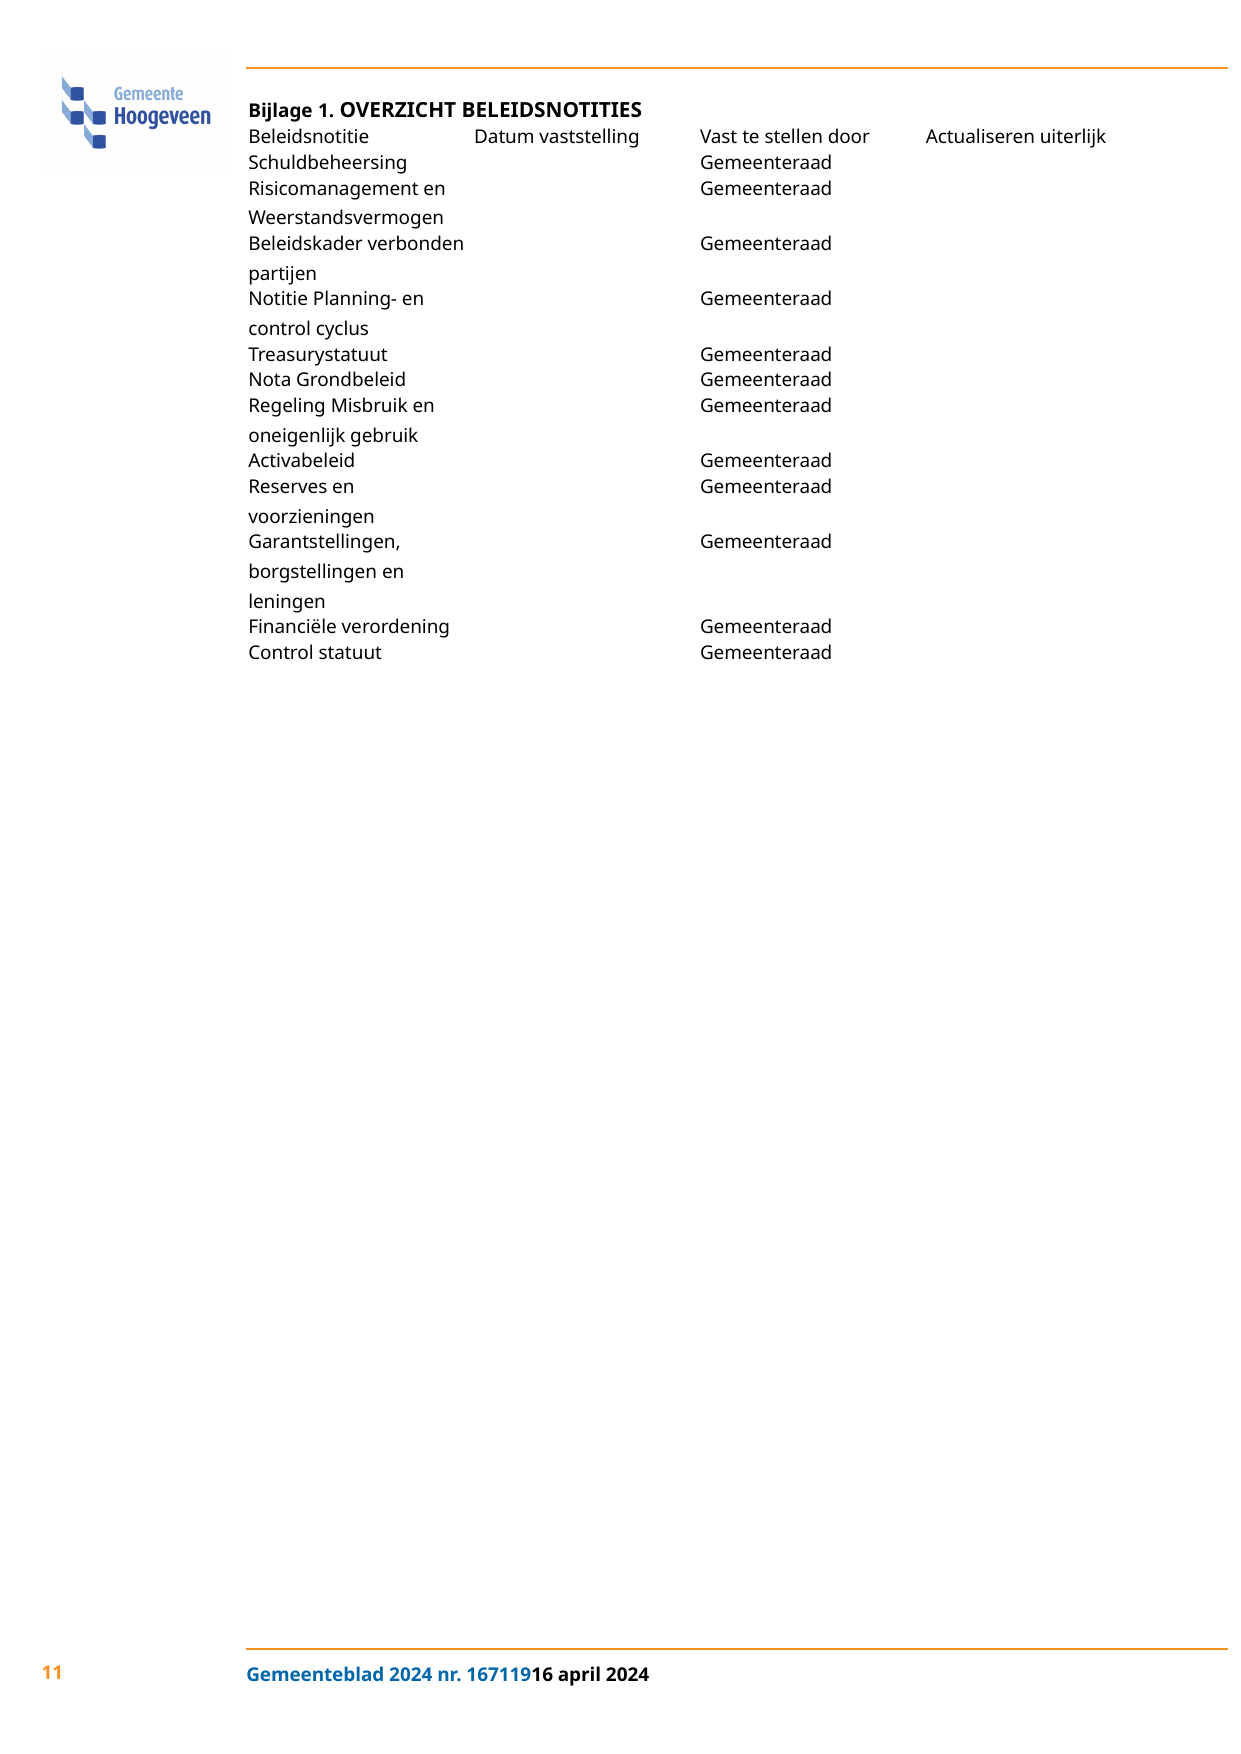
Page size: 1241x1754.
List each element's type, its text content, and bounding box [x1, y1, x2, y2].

table_cell [926, 341, 1152, 367]
table_cell [926, 367, 1152, 392]
table_header Beleidsnotitie [248, 124, 474, 149]
table_cell [474, 341, 700, 367]
table_cell [474, 230, 700, 286]
table_cell [926, 392, 1152, 448]
table_cell [474, 286, 700, 341]
table_cell [926, 473, 1152, 529]
table_cell Gemeenteraad [700, 341, 926, 367]
table_cell Garantstellingen, borgstellingen en leningen [248, 529, 474, 613]
table_header Vast te stellen door [700, 124, 926, 149]
table_cell Notitie Planning- en control cyclus [248, 286, 474, 341]
table_cell Gemeenteraad [700, 639, 926, 665]
table_cell [474, 639, 700, 665]
table_cell [474, 529, 700, 613]
table_cell Gemeenteraad [700, 286, 926, 341]
table_cell [926, 639, 1152, 665]
table_header Actualiseren uiterlijk [926, 124, 1152, 149]
table_cell Beleidskader verbonden partijen [248, 230, 474, 286]
table_cell Gemeenteraad [700, 473, 926, 529]
table_cell [926, 230, 1152, 286]
table_cell [474, 367, 700, 392]
table_cell [926, 448, 1152, 473]
table_cell [926, 614, 1152, 639]
table_cell Gemeenteraad [700, 529, 926, 613]
table_cell Gemeenteraad [700, 149, 926, 175]
table_cell [474, 175, 700, 230]
table_cell Gemeenteraad [700, 392, 926, 448]
table_cell Control statuut [248, 639, 474, 665]
table_cell [926, 175, 1152, 230]
table_cell [474, 448, 700, 473]
table_cell [474, 614, 700, 639]
table_cell Activabeleid [248, 448, 474, 473]
table_cell Gemeenteraad [700, 448, 926, 473]
table_header Datum vaststelling [474, 124, 700, 149]
table_cell Gemeenteraad [700, 614, 926, 639]
table_cell Treasurystatuut [248, 341, 474, 367]
table_cell Financiële verordening [248, 614, 474, 639]
table_cell [474, 473, 700, 529]
text Bijlage 1. OVERZICHT BELEIDSNOTITIES [248, 95, 1152, 123]
picture [41, 47, 231, 172]
table_cell [926, 149, 1152, 175]
table_cell Gemeenteraad [700, 230, 926, 286]
table_cell [474, 392, 700, 448]
table_cell Nota Grondbeleid [248, 367, 474, 392]
table_cell Schuldbeheersing [248, 149, 474, 175]
table_cell Reserves en voorzieningen [248, 473, 474, 529]
table_cell [926, 529, 1152, 613]
table_cell [926, 286, 1152, 341]
table_cell Regeling Misbruik en oneigenlijk gebruik [248, 392, 474, 448]
table_cell Gemeenteraad [700, 367, 926, 392]
table_cell Risicomanagement en Weerstandsvermogen [248, 175, 474, 230]
table_cell Gemeenteraad [700, 175, 926, 230]
table_cell [474, 149, 700, 175]
